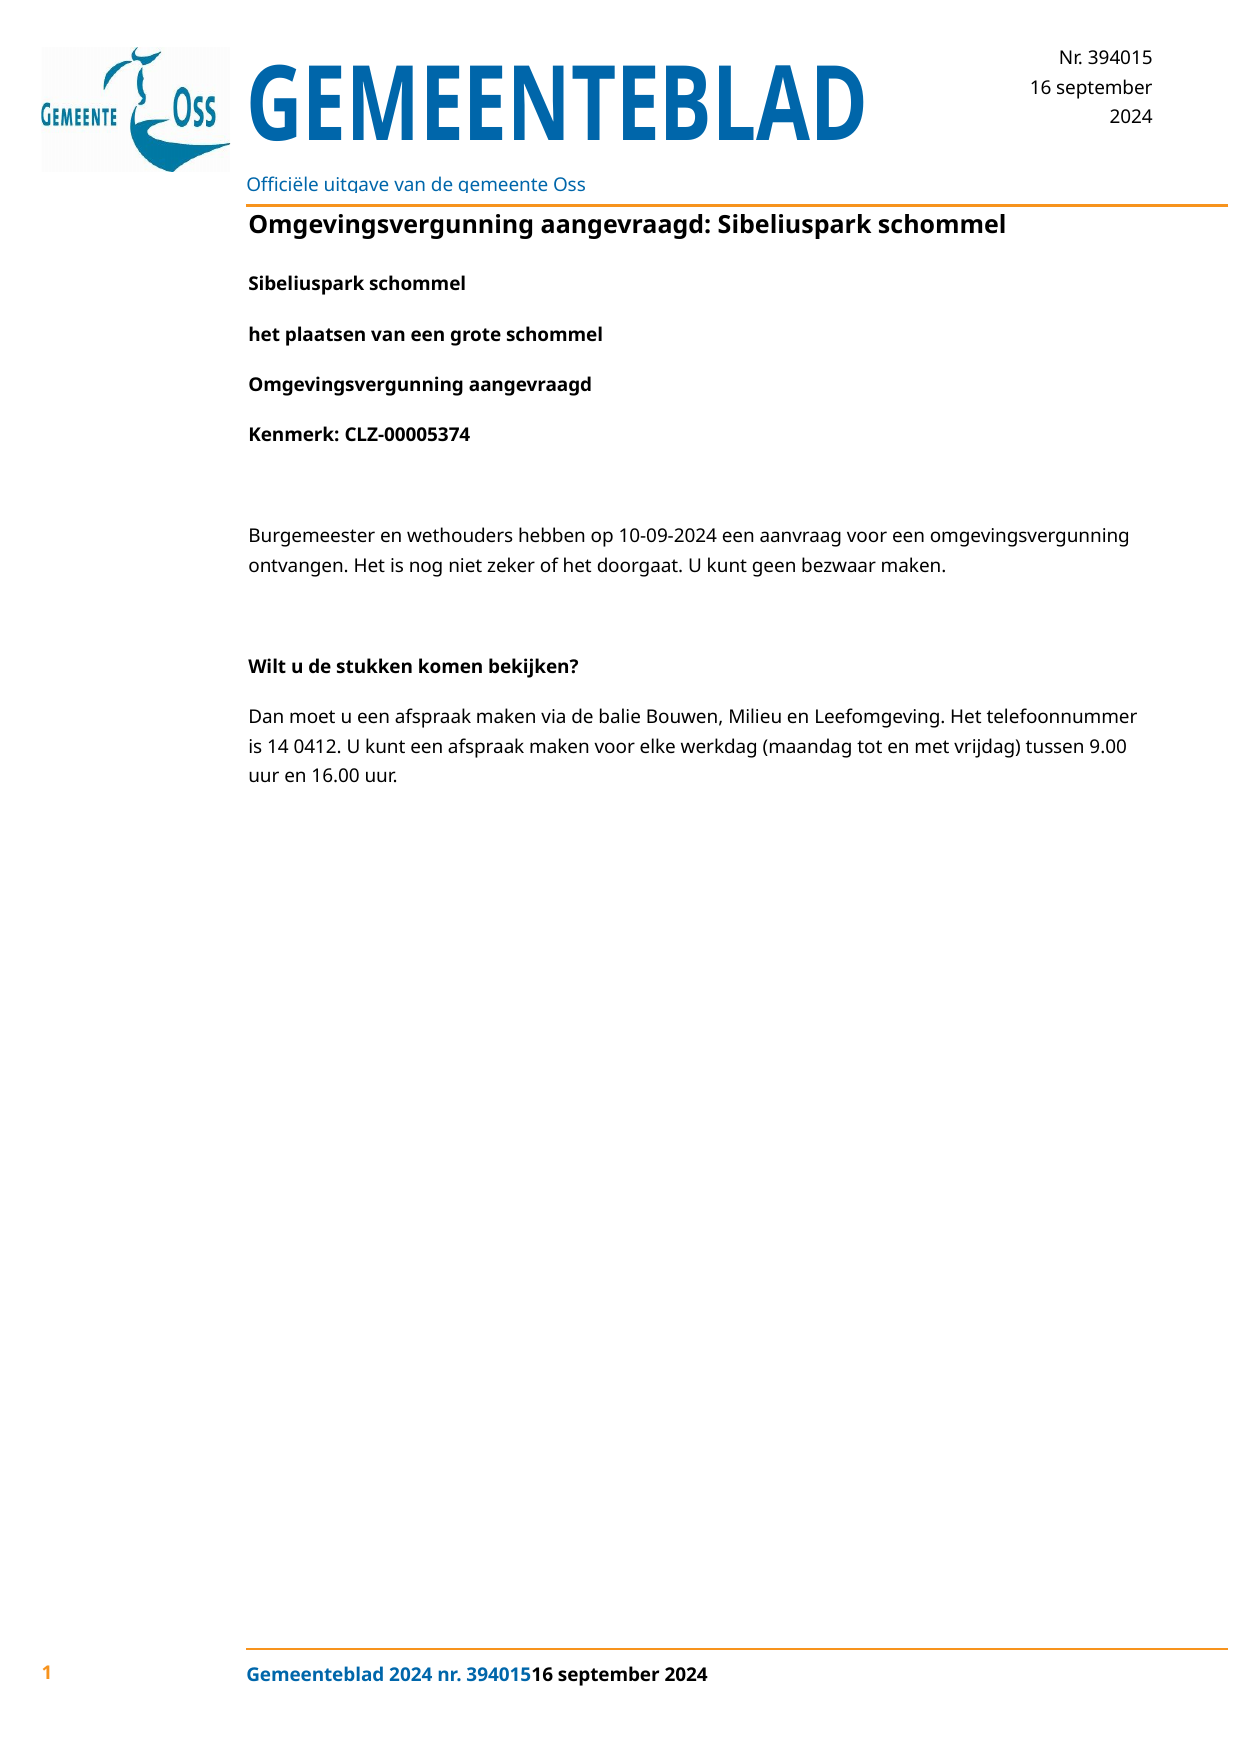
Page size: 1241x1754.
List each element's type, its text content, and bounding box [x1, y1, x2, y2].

text het plaatsen van een grote schommel [248, 321, 1152, 346]
text Omgevingsvergunning aangevraagd [248, 371, 1152, 397]
text Kenmerk: CLZ-00005374 [248, 422, 1152, 447]
text Wilt u de stukken komen bekijken? [248, 653, 1152, 678]
text Omgevingsvergunning aangevraagd: Sibeliuspark schommel [248, 207, 1152, 241]
picture [41, 47, 231, 172]
text Sibeliuspark schommel [248, 270, 1152, 296]
text Burgemeester en wethouders hebben op 10-09-2024 een aanvraag voor een omgevingsvergunning ontvangen. Het is nog niet zeker of het doorgaat. U kunt geen bezwaar maken. [248, 522, 1152, 578]
text Dan moet u een afspraak maken via de balie Bouwen, Milieu en Leefomgeving. Het telefoonnummer is 14 0412. U kunt een afspraak maken voor elke werkdag (maandag tot en met vrijdag) tussen 9.00 uur en 16.00 uur. [248, 703, 1152, 788]
